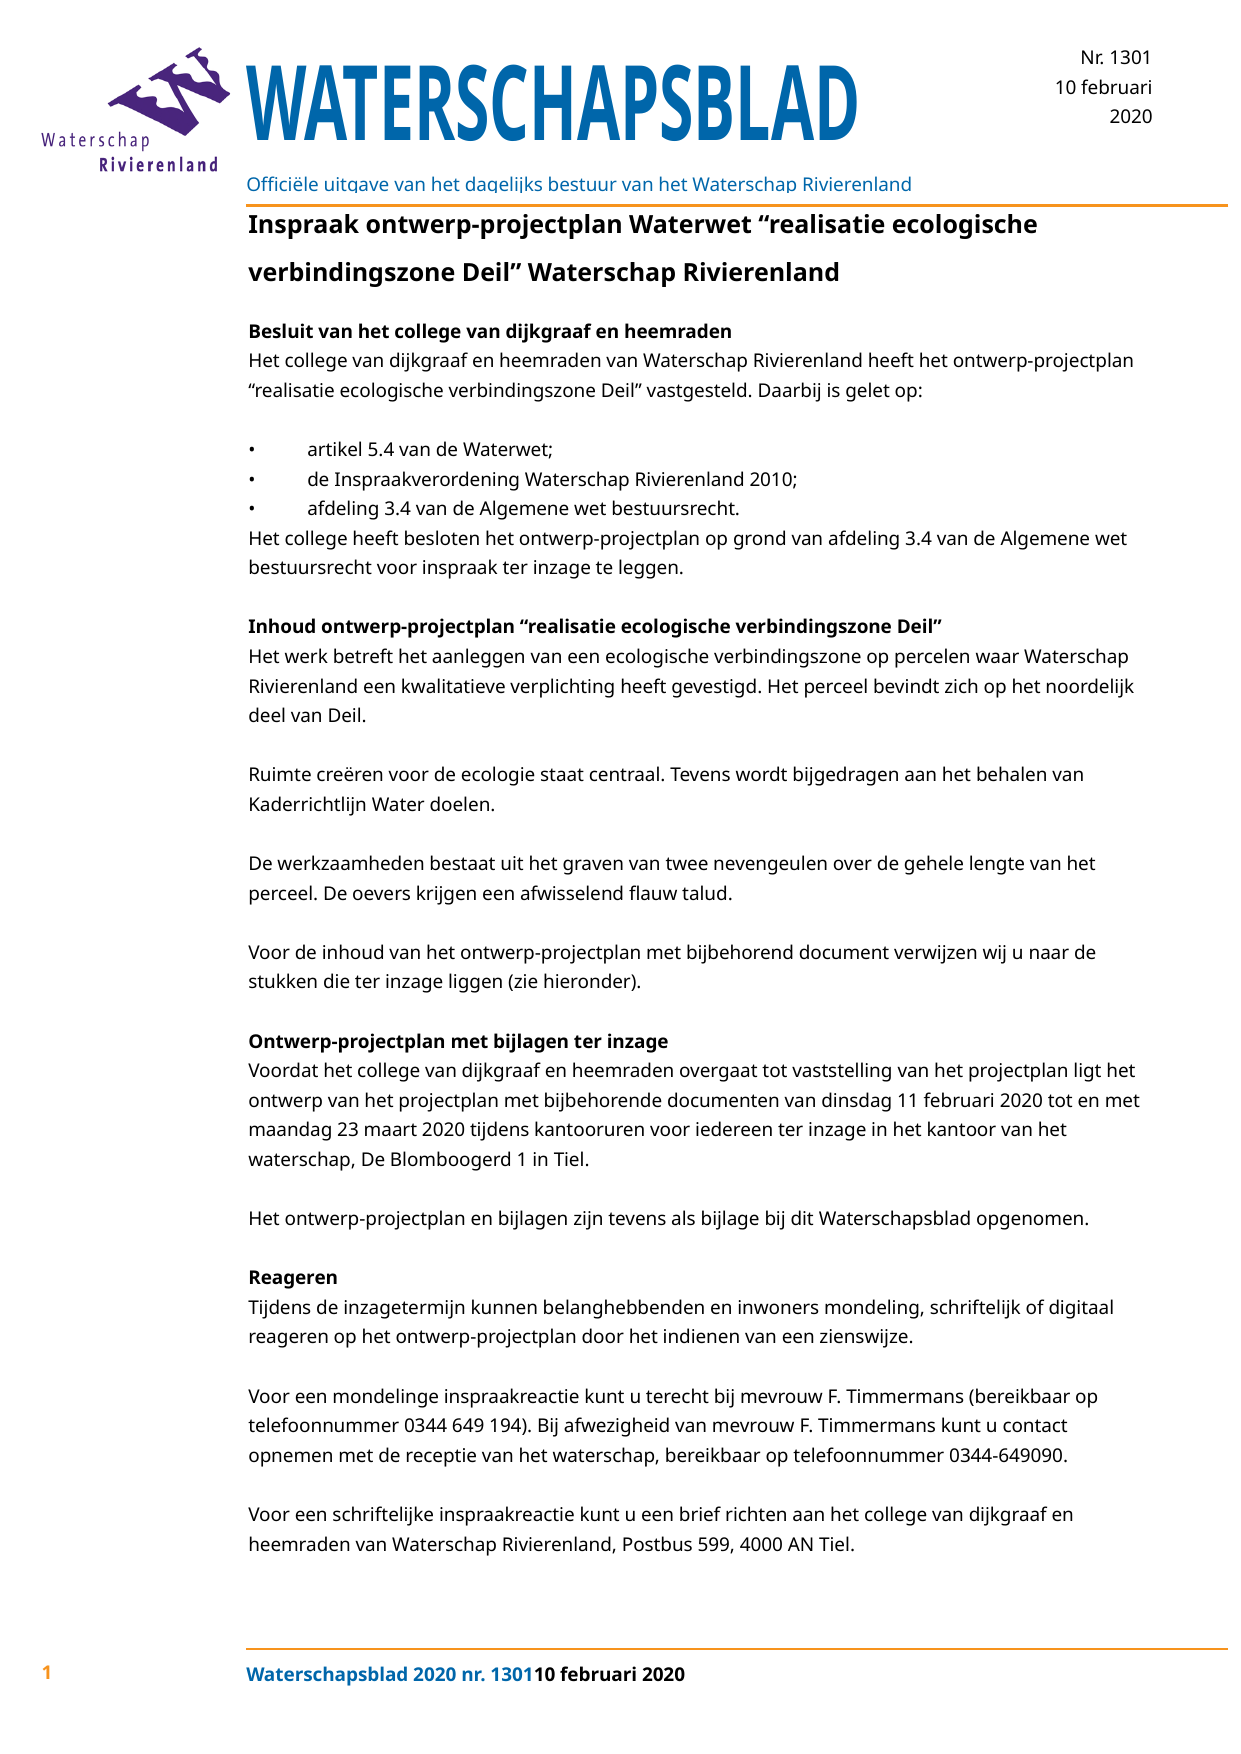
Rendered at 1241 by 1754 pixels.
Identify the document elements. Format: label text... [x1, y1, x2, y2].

text Reageren [248, 1264, 1152, 1290]
list de Inspraakverordening Waterschap Rivierenland 2010; [248, 466, 1152, 492]
text Het werk betreft het aanleggen van een ecologische verbindingszone op percelen waar Waterschap Rivierenland een kwalitatieve verplichting heeft gevestigd. Het perceel bevindt zich op het noordelijk deel van Deil. [248, 643, 1152, 728]
text Het ontwerp-projectplan en bijlagen zijn tevens als bijlage bij dit Waterschapsblad opgenomen. [248, 1205, 1152, 1231]
text Besluit van het college van dijkgraaf en heemraden [248, 318, 1152, 344]
picture [41, 47, 231, 172]
text Voor een schriftelijke inspraakreactie kunt u een brief richten aan het college van dijkgraaf en heemraden van Waterschap Rivierenland, Postbus 599, 4000 AN Tiel. [248, 1501, 1152, 1557]
text Voor de inhoud van het ontwerp-projectplan met bijbehorend document verwijzen wij u naar de stukken die ter inzage liggen (zie hieronder). [248, 939, 1152, 994]
text Voor een mondelinge inspraakreactie kunt u terecht bij mevrouw F. Timmermans (bereikbaar op telefoonnummer 0344 649 194). Bij afwezigheid van mevrouw F. Timmermans kunt u contact opnemen met de receptie van het waterschap, bereikbaar op telefoonnummer 0344-649090. [248, 1383, 1152, 1468]
text Inspraak ontwerp-projectplan Waterwet “realisatie ecologische verbindingszone Deil” Waterschap Rivierenland [248, 207, 1152, 288]
text Tijdens de inzagetermijn kunnen belanghebbenden en inwoners mondeling, schriftelijk of digitaal reageren op het ontwerp-projectplan door het indienen van een zienswijze. [248, 1294, 1152, 1349]
text Ruimte creëren voor de ecologie staat centraal. Tevens wordt bijgedragen aan het behalen van Kaderrichtlijn Water doelen. [248, 762, 1152, 817]
list artikel 5.4 van de Waterwet; [248, 436, 1152, 462]
text Ontwerp-projectplan met bijlagen ter inzage [248, 1028, 1152, 1054]
list afdeling 3.4 van de Algemene wet bestuursrecht. [248, 495, 1152, 521]
text De werkzaamheden bestaat uit het graven van twee nevengeulen over de gehele lengte van het perceel. De oevers krijgen een afwisselend flauw talud. [248, 850, 1152, 906]
text Het college heeft besloten het ontwerp-projectplan op grond van afdeling 3.4 van de Algemene wet bestuursrecht voor inspraak ter inzage te leggen. [248, 525, 1152, 580]
text Voordat het college van dijkgraaf en heemraden overgaat tot vaststelling van het projectplan ligt het ontwerp van het projectplan met bijbehorende documenten van dinsdag 11 februari 2020 tot en met maandag 23 maart 2020 tijdens kantooruren voor iedereen ter inzage in het kantoor van het waterschap, De Blomboogerd 1 in Tiel. [248, 1057, 1152, 1172]
text Inhoud ontwerp-projectplan “realisatie ecologische verbindingszone Deil” [248, 614, 1152, 639]
text Het college van dijkgraaf en heemraden van Waterschap Rivierenland heeft het ontwerp-projectplan “realisatie ecologische verbindingszone Deil” vastgesteld. Daarbij is gelet op: [248, 347, 1152, 403]
